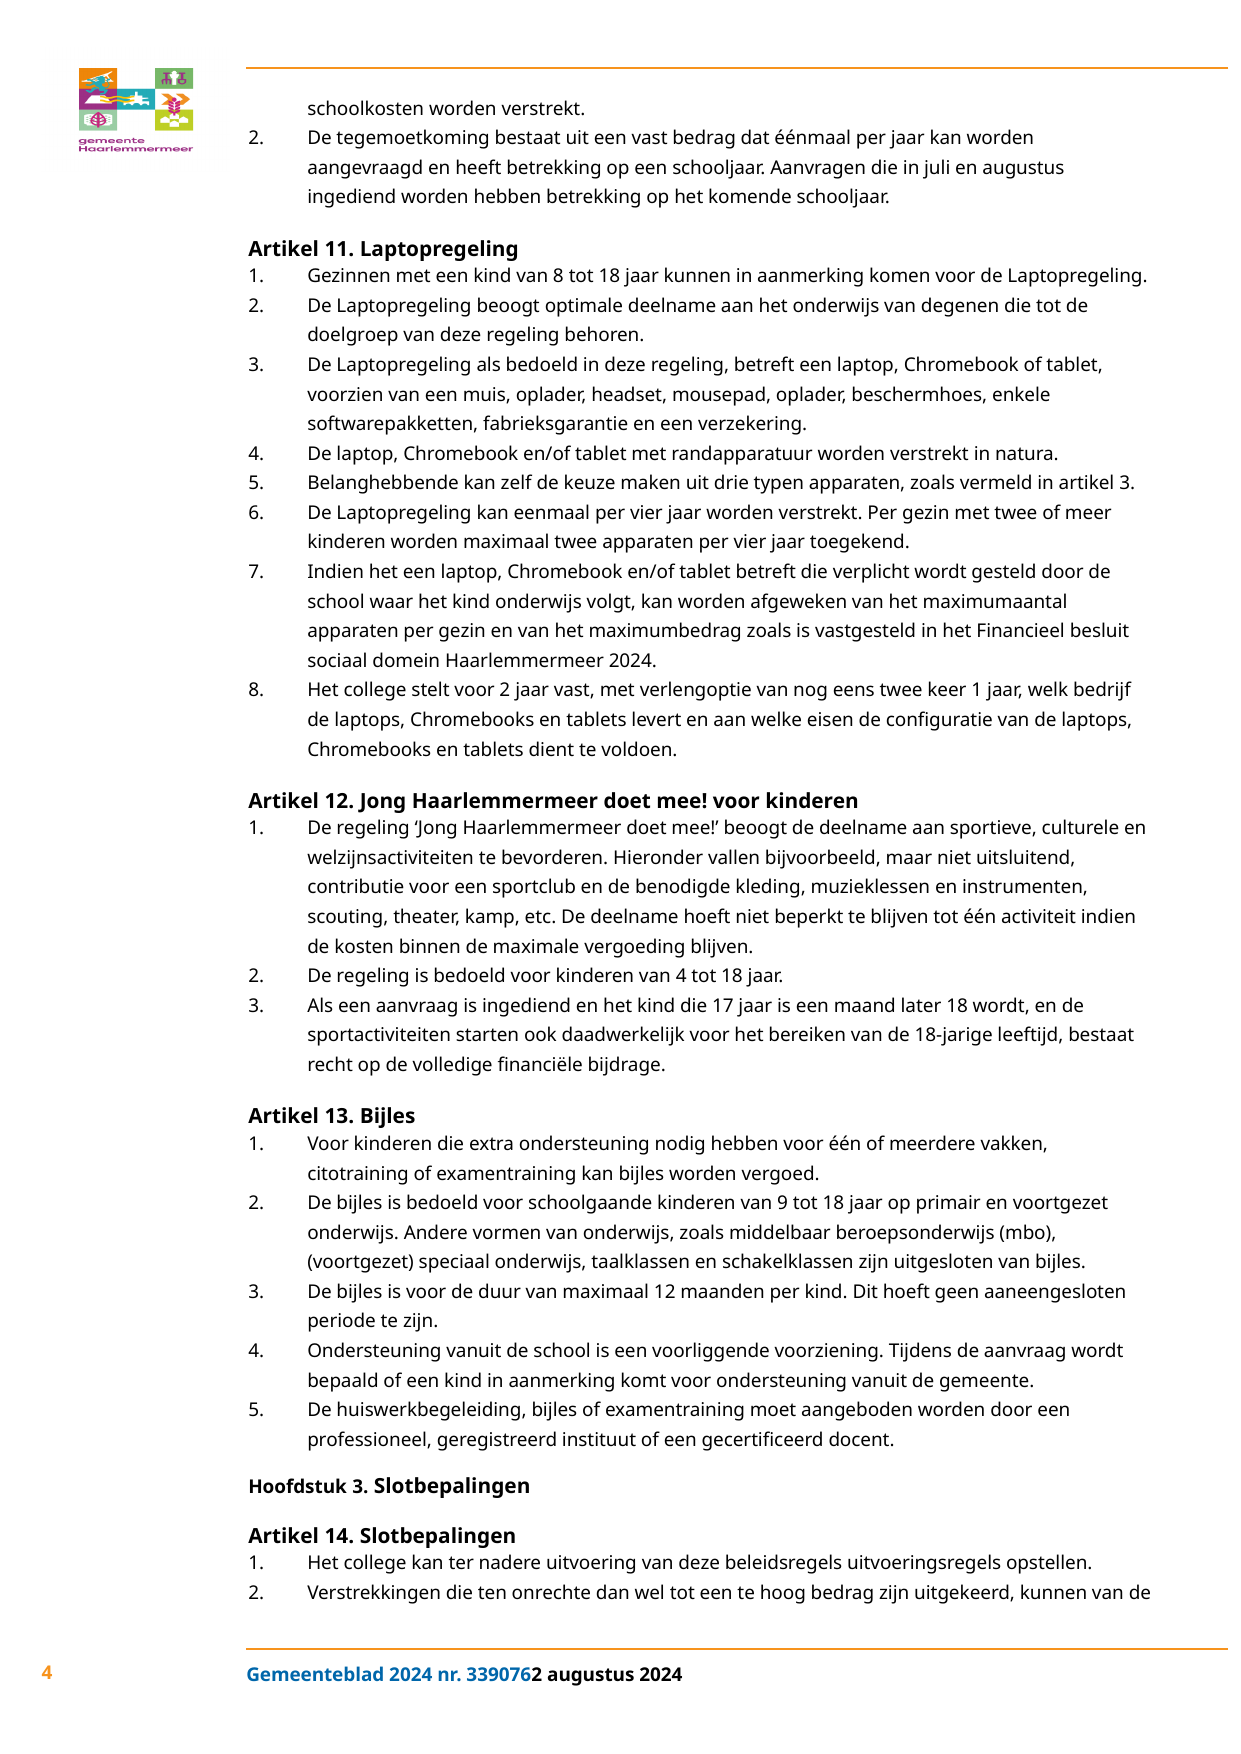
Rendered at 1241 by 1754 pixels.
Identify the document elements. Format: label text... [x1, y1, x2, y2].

list Ondersteuning vanuit de school is een voorliggende voorziening. Tijdens de aanvraag wordt bepaald of een kind in aanmerking komt voor ondersteuning vanuit de gemeente. [248, 1337, 1152, 1392]
list De Laptopregeling als bedoeld in deze regeling, betreft een laptop, Chromebook of tablet, voorzien van een muis, oplader, headset, mousepad, oplader, beschermhoes, enkele softwarepakketten, fabrieksgarantie en een verzekering. [248, 351, 1152, 436]
picture [41, 47, 231, 172]
list De bijles is voor de duur van maximaal 12 maanden per kind. Dit hoeft geen aaneengesloten periode te zijn. [248, 1278, 1152, 1333]
list Als een aanvraag is ingediend en het kind die 17 jaar is een maand later 18 wordt, en de sportactiviteiten starten ook daadwerkelijk voor het bereiken van de 18-jarige leeftijd, bestaat recht op de volledige financiële bijdrage. [248, 992, 1152, 1077]
list De laptop, Chromebook en/of tablet met randapparatuur worden verstrekt in natura. [248, 440, 1152, 466]
list Het college kan ter nadere uitvoering van deze beleidsregels uitvoeringsregels opstellen. [248, 1549, 1152, 1575]
list Indien het een laptop, Chromebook en/of tablet betreft die verplicht wordt gesteld door de school waar het kind onderwijs volgt, kan worden afgeweken van het maximumaantal apparaten per gezin en van het maximumbedrag zoals is vastgesteld in het Financieel besluit sociaal domein Haarlemmermeer 2024. [248, 558, 1152, 673]
list Het college stelt voor 2 jaar vast, met verlengoptie van nog eens twee keer 1 jaar, welk bedrijf de laptops, Chromebooks en tablets levert en aan welke eisen de configuratie van de laptops, Chromebooks en tablets dient te voldoen. [248, 677, 1152, 761]
list De bijles is bedoeld voor schoolgaande kinderen van 9 tot 18 jaar op primair en voortgezet onderwijs. Andere vormen van onderwijs, zoals middelbaar beroepsonderwijs (mbo), (voortgezet) speciaal onderwijs, taalklassen en schakelklassen zijn uitgesloten van bijles. [248, 1189, 1152, 1274]
list De regeling ‘Jong Haarlemmermeer doet mee!’ beoogt de deelname aan sportieve, culturele en welzijnsactiviteiten te bevorderen. Hieronder vallen bijvoorbeeld, maar niet uitsluitend, contributie voor een sportclub en de benodigde kleding, muzieklessen en instrumenten, scouting, theater, kamp, etc. De deelname hoeft niet beperkt te blijven tot één activiteit indien de kosten binnen de maximale vergoeding blijven. [248, 814, 1152, 959]
text Artikel 11. Laptopregeling [248, 234, 1152, 262]
list Verstrekkingen die ten onrechte dan wel tot een te hoog bedrag zijn uitgekeerd, kunnen van de [248, 1579, 1152, 1604]
list De regeling is bedoeld voor kinderen van 4 tot 18 jaar. [248, 962, 1152, 988]
text Artikel 12. Jong Haarlemmermeer doet mee! voor kinderen [248, 786, 1152, 814]
list De Laptopregeling kan eenmaal per vier jaar worden verstrekt. Per gezin met twee of meer kinderen worden maximaal twee apparaten per vier jaar toegekend. [248, 499, 1152, 554]
text Hoofdstuk 3. Slotbepalingen [248, 1472, 1152, 1500]
list De tegemoetkoming bestaat uit een vast bedrag dat éénmaal per jaar kan worden aangevraagd en heeft betrekking op een schooljaar. Aanvragen die in juli en augustus ingediend worden hebben betrekking op het komende schooljaar. [248, 124, 1152, 209]
text Artikel 14. Slotbepalingen [248, 1521, 1152, 1549]
list schoolkosten worden verstrekt. [248, 95, 1152, 121]
list De huiswerkbegeleiding, bijles of examentraining moet aangeboden worden door een professioneel, geregistreerd instituut of een gecertificeerd docent. [248, 1396, 1152, 1452]
list De Laptopregeling beoogt optimale deelname aan het onderwijs van degenen die tot de doelgroep van deze regeling behoren. [248, 292, 1152, 347]
text Artikel 13. Bijles [248, 1102, 1152, 1130]
list Gezinnen met een kind van 8 tot 18 jaar kunnen in aanmerking komen voor de Laptopregeling. [248, 262, 1152, 288]
list Belanghebbende kan zelf de keuze maken uit drie typen apparaten, zoals vermeld in artikel 3. [248, 469, 1152, 495]
list Voor kinderen die extra ondersteuning nodig hebben voor één of meerdere vakken, citotraining of examentraining kan bijles worden vergoed. [248, 1130, 1152, 1185]
